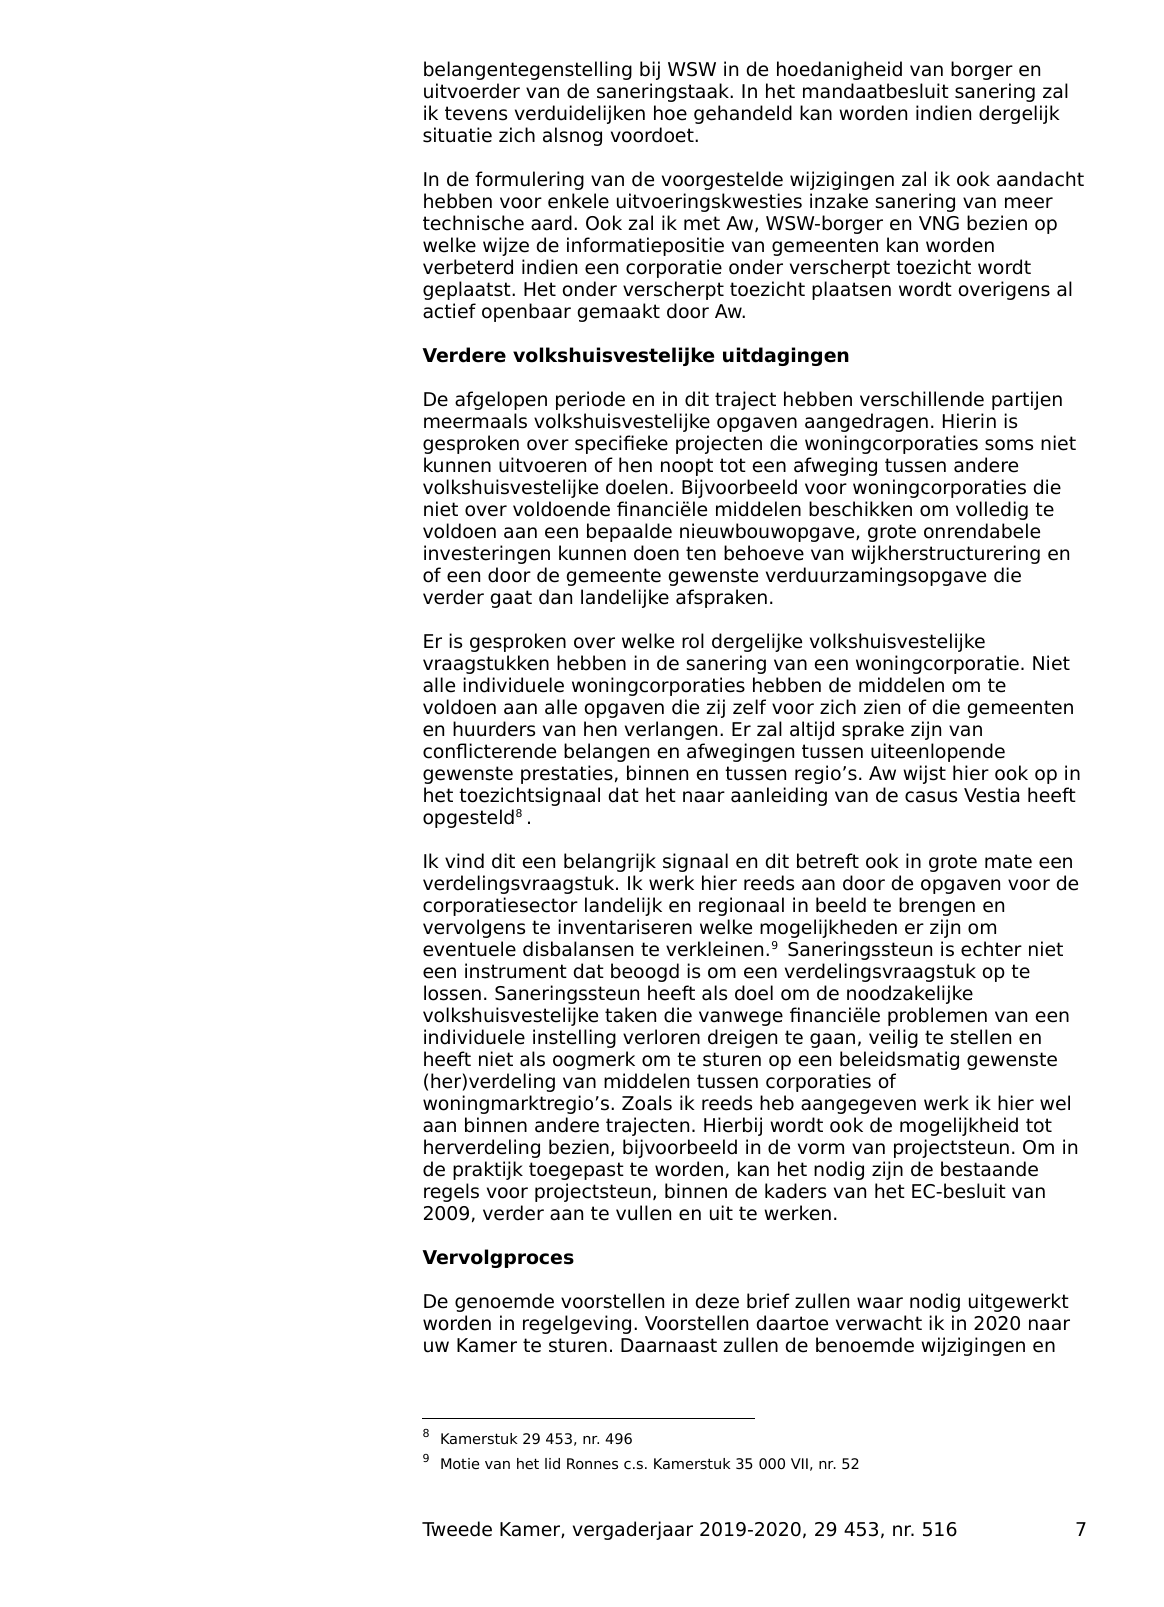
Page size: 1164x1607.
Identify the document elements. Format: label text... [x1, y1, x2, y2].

text Kamerstuk 29 453, nr. 496 [422, 1427, 1087, 1449]
subtitle Vervolgproces [422, 1247, 1087, 1269]
text Motie van het lid Ronnes c.s. Kamerstuk 35 000 VII, nr. 52 [422, 1452, 1087, 1474]
text belangentegenstelling bij WSW in de hoedanigheid van borger en uitvoerder van de saneringstaak. In het mandaatbesluit sanering zal ik tevens verduidelijken hoe gehandeld kan worden indien dergelijk situatie zich alsnog voordoet. [422, 59, 1087, 147]
subtitle Verdere volkshuisvestelijke uitdagingen [422, 345, 1087, 367]
text Er is gesproken over welke rol dergelijke volkshuisvestelijke vraagstukken hebben in de sanering van een woningcorporatie. Niet alle individuele woningcorporaties hebben de middelen om te voldoen aan alle opgaven die zij zelf voor zich zien of die gemeenten en huurders van hen verlangen. Er zal altijd sprake zijn van conflicterende belangen en afwegingen tussen uiteenlopende gewenste prestaties, binnen en tussen regio’s. Aw wijst hier ook op in het toezichtsignaal dat het naar aanleiding van de casus Vestia heeft opgesteld. [422, 631, 1087, 829]
text De afgelopen periode en in dit traject hebben verschillende partijen meermaals volkshuisvestelijke opgaven aangedragen. Hierin is gesproken over specifieke projecten die woningcorporaties soms niet kunnen uitvoeren of hen noopt tot een afweging tussen andere volkshuisvestelijke doelen. Bijvoorbeeld voor woningcorporaties die niet over voldoende financiële middelen beschikken om volledig te voldoen aan een bepaalde nieuwbouwopgave, grote onrendabele investeringen kunnen doen ten behoeve van wijkherstructurering en of een door de gemeente gewenste verduurzamingsopgave die verder gaat dan landelijke afspraken. [422, 389, 1087, 609]
text Ik vind dit een belangrijk signaal en dit betreft ook in grote mate een verdelingsvraagstuk. Ik werk hier reeds aan door de opgaven voor de corporatiesector landelijk en regionaal in beeld te brengen en vervolgens te inventariseren welke mogelijkheden er zijn om eventuele disbalansen te verkleinen. Saneringssteun is echter niet een instrument dat beoogd is om een verdelingsvraagstuk op te lossen. Saneringssteun heeft als doel om de noodzakelijke volkshuisvestelijke taken die vanwege financiële problemen van een individuele instelling verloren dreigen te gaan, veilig te stellen en heeft niet als oogmerk om te sturen op een beleidsmatig gewenste (her)verdeling van middelen tussen corporaties of woningmarktregio’s. Zoals ik reeds heb aangegeven werk ik hier wel aan binnen andere trajecten. Hierbij wordt ook de mogelijkheid tot herverdeling bezien, bijvoorbeeld in de vorm van projectsteun. Om in de praktijk toegepast te worden, kan het nodig zijn de bestaande regels voor projectsteun, binnen de kaders van het EC-besluit van 2009, verder aan te vullen en uit te werken. [422, 851, 1087, 1225]
text In de formulering van de voorgestelde wijzigingen zal ik ook aandacht hebben voor enkele uitvoeringskwesties inzake sanering van meer technische aard. Ook zal ik met Aw, WSW-borger en VNG bezien op welke wijze de informatiepositie van gemeenten kan worden verbeterd indien een corporatie onder verscherpt toezicht wordt geplaatst. Het onder verscherpt toezicht plaatsen wordt overigens al actief openbaar gemaakt door Aw. [422, 169, 1087, 323]
text De genoemde voorstellen in deze brief zullen waar nodig uitgewerkt worden in regelgeving. Voorstellen daartoe verwacht ik in 2020 naar uw Kamer te sturen. Daarnaast zullen de benoemde wijzigingen en [422, 1291, 1087, 1357]
